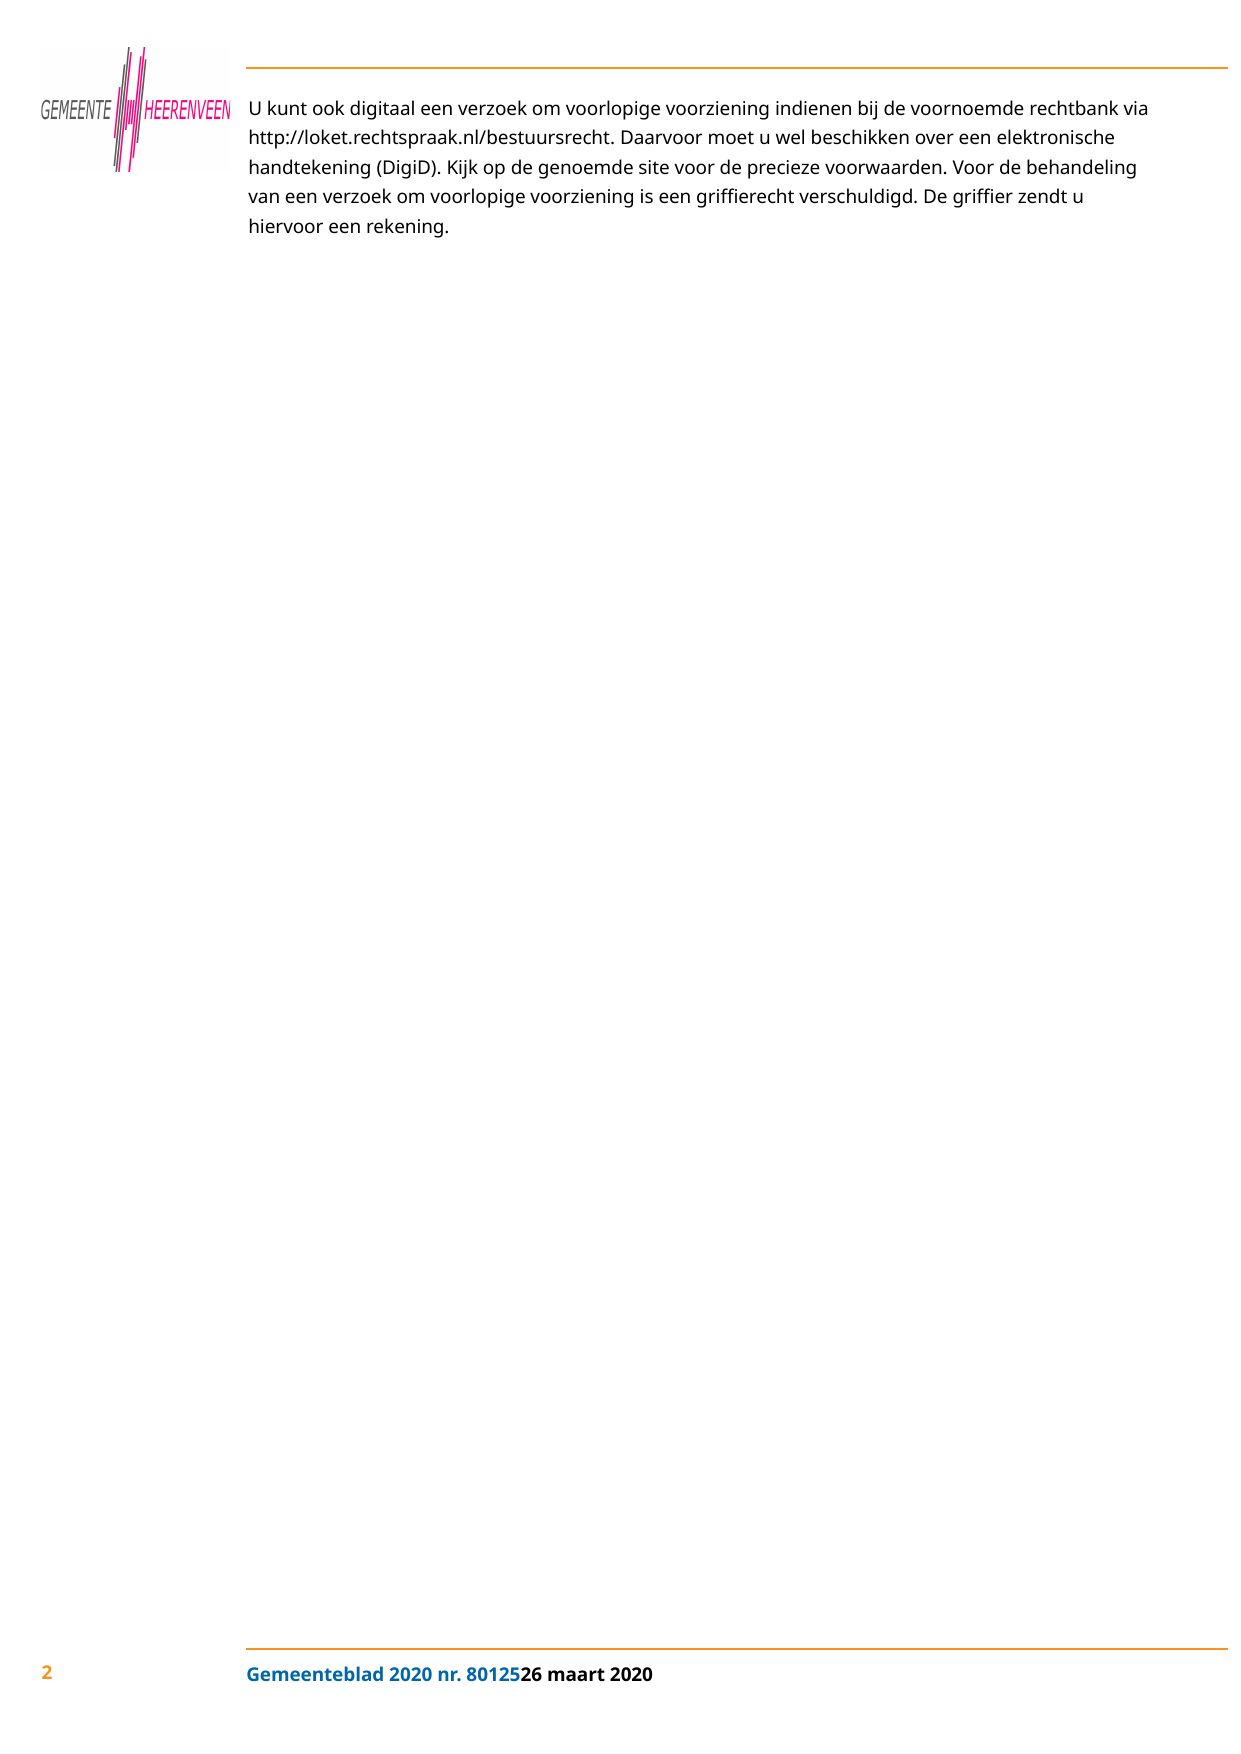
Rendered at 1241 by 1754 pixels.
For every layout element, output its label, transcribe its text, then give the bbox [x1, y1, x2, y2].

picture [41, 47, 231, 172]
text U kunt ook digitaal een verzoek om voorlopige voorziening indienen bij de voornoemde rechtbank via http://loket.rechtspraak.nl/bestuursrecht. Daarvoor moet u wel beschikken over een elektronische handtekening (DigiD). Kijk op de genoemde site voor de precieze voorwaarden. Voor de behandeling van een verzoek om voorlopige voorziening is een griffierecht verschuldigd. De griffier zendt u hiervoor een rekening. [248, 95, 1152, 239]
